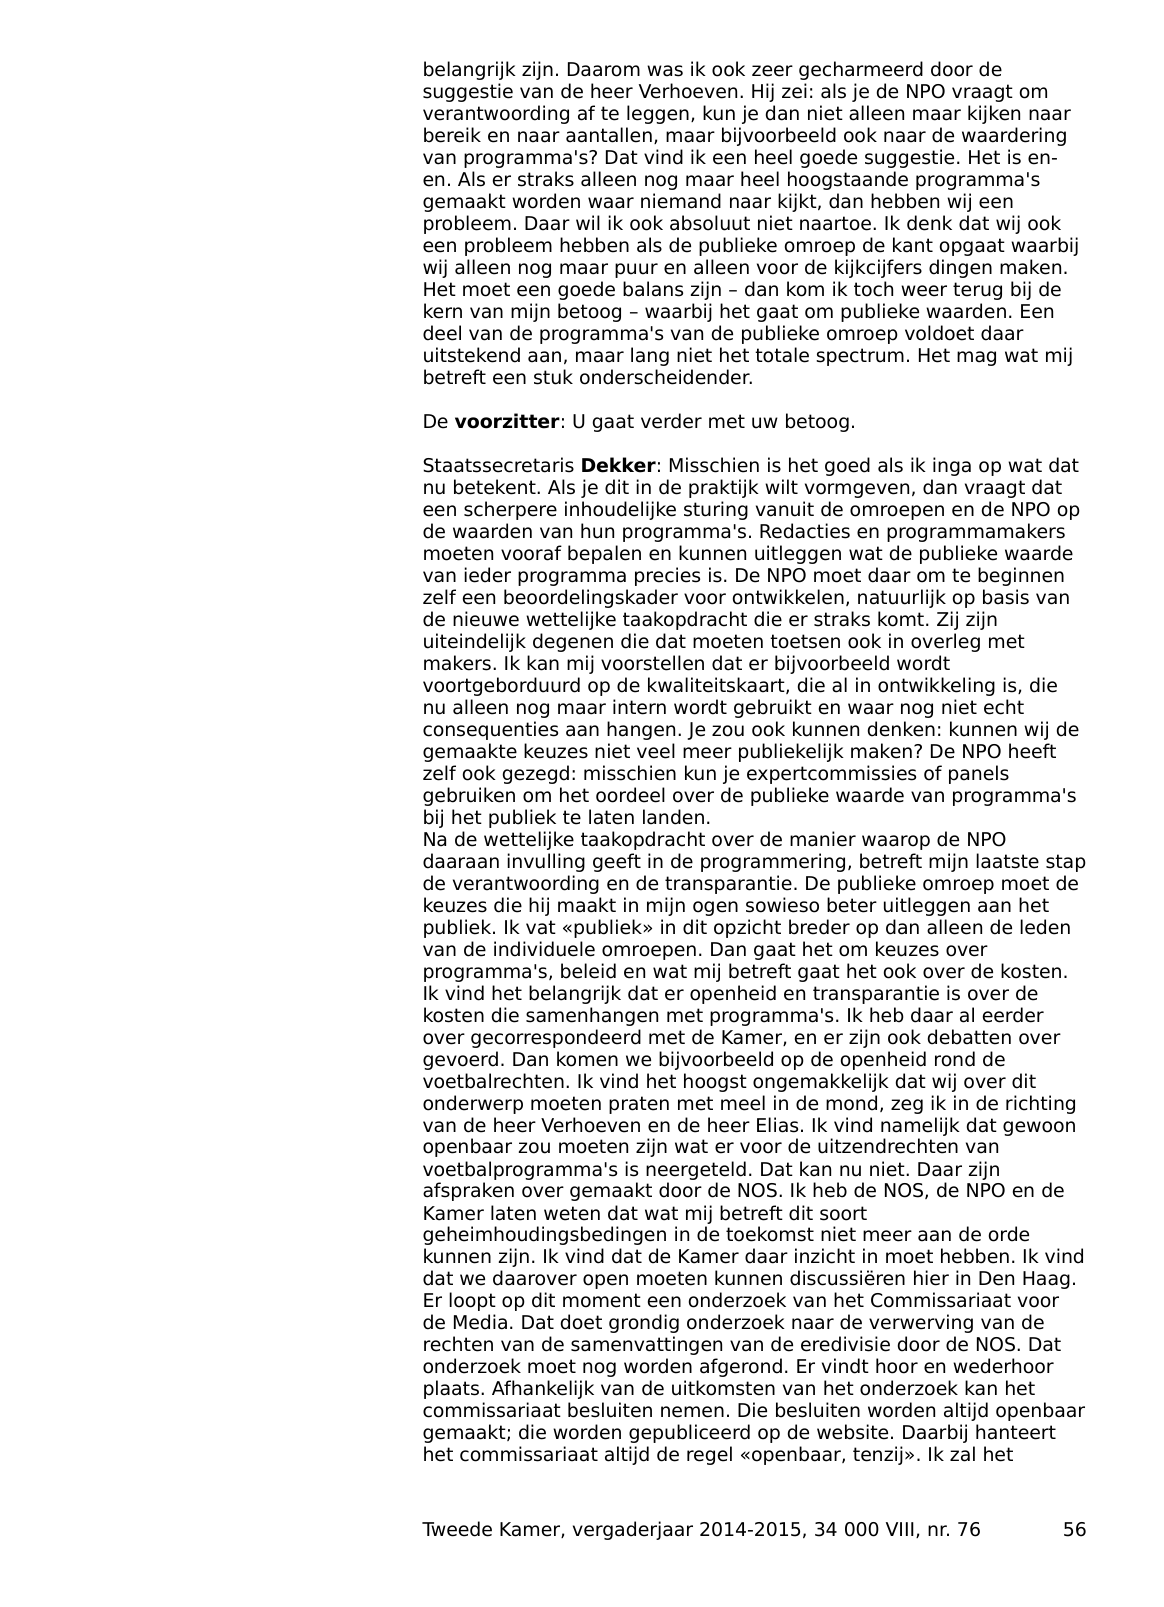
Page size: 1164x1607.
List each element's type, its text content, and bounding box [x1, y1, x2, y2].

text De voorzitter: U gaat verder met uw betoog. [422, 411, 1087, 433]
text Na de wettelijke taakopdracht over de manier waarop de NPO daaraan invulling geeft in de programmering, betreft mijn laatste stap de verantwoording en de transparantie. De publieke omroep moet de keuzes die hij maakt in mijn ogen sowieso beter uitleggen aan het publiek. Ik vat «publiek» in dit opzicht breder op dan alleen de leden van de individuele omroepen. Dan gaat het om keuzes over programma's, beleid en wat mij betreft gaat het ook over de kosten. Ik vind het belangrijk dat er openheid en transparantie is over de kosten die samenhangen met programma's. Ik heb daar al eerder over gecorrespondeerd met de Kamer, en er zijn ook debatten over gevoerd. Dan komen we bijvoorbeeld op de openheid rond de voetbalrechten. Ik vind het hoogst ongemakkelijk dat wij over dit onderwerp moeten praten met meel in de mond, zeg ik in de richting van de heer Verhoeven en de heer Elias. Ik vind namelijk dat gewoon openbaar zou moeten zijn wat er voor de uitzendrechten van voetbalprogramma's is neergeteld. Dat kan nu niet. Daar zijn afspraken over gemaakt door de NOS. Ik heb de NOS, de NPO en de Kamer laten weten dat wat mij betreft dit soort geheimhoudingsbedingen in de toekomst niet meer aan de orde kunnen zijn. Ik vind dat de Kamer daar inzicht in moet hebben. Ik vind dat we daarover open moeten kunnen discussiëren hier in Den Haag. [422, 829, 1087, 1290]
text belangrijk zijn. Daarom was ik ook zeer gecharmeerd door de suggestie van de heer Verhoeven. Hij zei: als je de NPO vraagt om verantwoording af te leggen, kun je dan niet alleen maar kijken naar bereik en naar aantallen, maar bijvoorbeeld ook naar de waardering van programma's? Dat vind ik een heel goede suggestie. Het is en-en. Als er straks alleen nog maar heel hoogstaande programma's gemaakt worden waar niemand naar kijkt, dan hebben wij een probleem. Daar wil ik ook absoluut niet naartoe. Ik denk dat wij ook een probleem hebben als de publieke omroep de kant opgaat waarbij wij alleen nog maar puur en alleen voor de kijkcijfers dingen maken. Het moet een goede balans zijn – dan kom ik toch weer terug bij de kern van mijn betoog – waarbij het gaat om publieke waarden. Een deel van de programma's van de publieke omroep voldoet daar uitstekend aan, maar lang niet het totale spectrum. Het mag wat mij betreft een stuk onderscheidender. [422, 59, 1087, 389]
text Er loopt op dit moment een onderzoek van het Commissariaat voor de Media. Dat doet grondig onderzoek naar de verwerving van de rechten van de samenvattingen van de eredivisie door de NOS. Dat onderzoek moet nog worden afgerond. Er vindt hoor en wederhoor plaats. Afhankelijk van de uitkomsten van het onderzoek kan het commissariaat besluiten nemen. Die besluiten worden altijd openbaar gemaakt; die worden gepubliceerd op de website. Daarbij hanteert het commissariaat altijd de regel «openbaar, tenzij». Ik zal het [422, 1290, 1087, 1466]
text Staatssecretaris Dekker: Misschien is het goed als ik inga op wat dat nu betekent. Als je dit in de praktijk wilt vormgeven, dan vraagt dat een scherpere inhoudelijke sturing vanuit de omroepen en de NPO op de waarden van hun programma's. Redacties en programmamakers moeten vooraf bepalen en kunnen uitleggen wat de publieke waarde van ieder programma precies is. De NPO moet daar om te beginnen zelf een beoordelingskader voor ontwikkelen, natuurlijk op basis van de nieuwe wettelijke taakopdracht die er straks komt. Zij zijn uiteindelijk degenen die dat moeten toetsen ook in overleg met makers. Ik kan mij voorstellen dat er bijvoorbeeld wordt voortgeborduurd op de kwaliteitskaart, die al in ontwikkeling is, die nu alleen nog maar intern wordt gebruikt en waar nog niet echt consequenties aan hangen. Je zou ook kunnen denken: kunnen wij de gemaakte keuzes niet veel meer publiekelijk maken? De NPO heeft zelf ook gezegd: misschien kun je expertcommissies of panels gebruiken om het oordeel over de publieke waarde van programma's bij het publiek te laten landen. [422, 455, 1087, 829]
